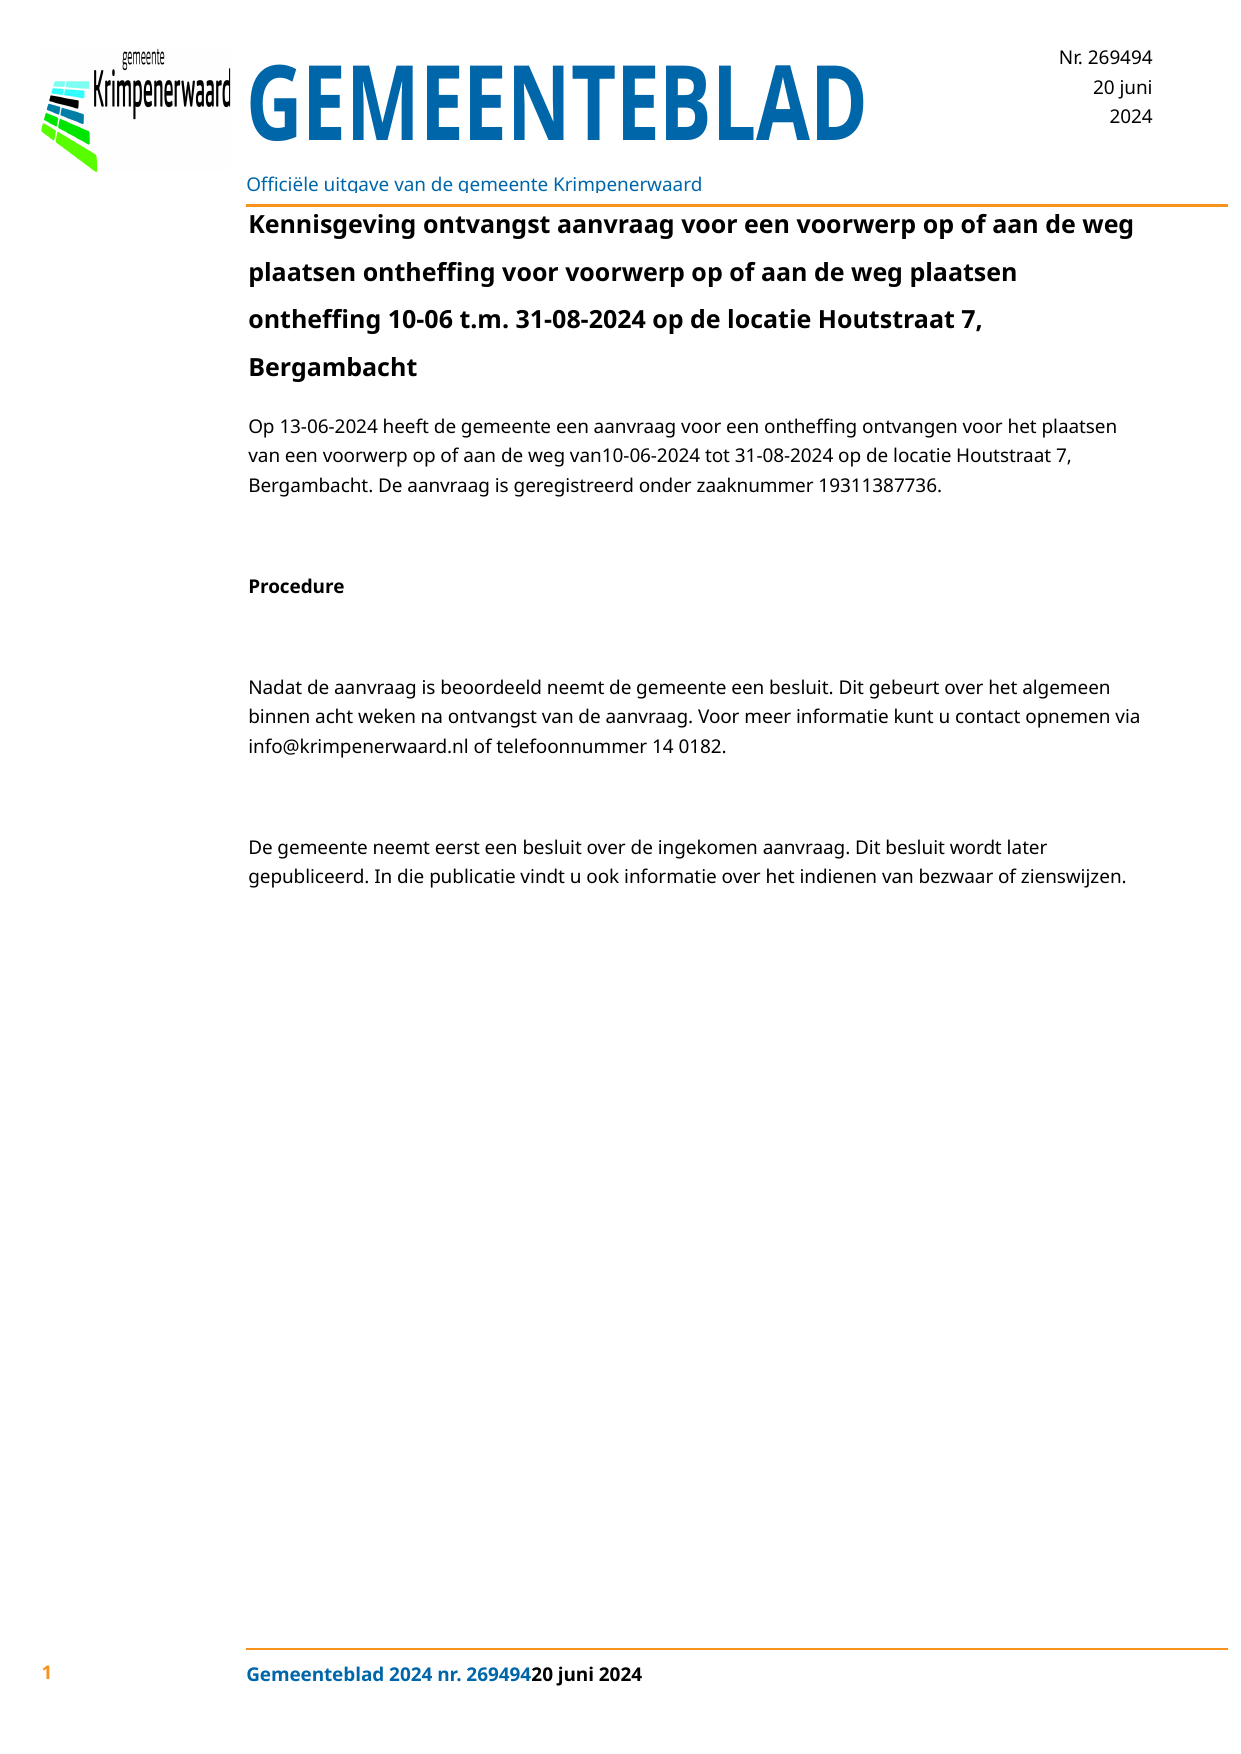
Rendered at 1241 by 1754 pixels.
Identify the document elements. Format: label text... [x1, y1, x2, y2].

picture [41, 47, 231, 172]
text Op 13-06-2024 heeft de gemeente een aanvraag voor een ontheffing ontvangen voor het plaatsen van een voorwerp op of aan de weg van10-06-2024 tot 31-08-2024 op de locatie Houtstraat 7, Bergambacht. De aanvraag is geregistreerd onder zaaknummer 19311387736. [248, 413, 1152, 498]
text Nadat de aanvraag is beoordeeld neemt de gemeente een besluit. Dit gebeurt over het algemeen binnen acht weken na ontvangst van de aanvraag. Voor meer informatie kunt u contact opnemen via info@krimpenerwaard.nl of telefoonnummer 14 0182. [248, 674, 1152, 759]
text Kennisgeving ontvangst aanvraag voor een voorwerp op of aan de weg plaatsen ontheffing voor voorwerp op of aan de weg plaatsen ontheffing 10-06 t.m. 31-08-2024 op de locatie Houtstraat 7, Bergambacht [248, 207, 1152, 384]
text De gemeente neemt eerst een besluit over de ingekomen aanvraag. Dit besluit wordt later gepubliceerd. In die publicatie vindt u ook informatie over het indienen van bezwaar of zienswijzen. [248, 834, 1152, 889]
text Procedure [248, 573, 1152, 599]
